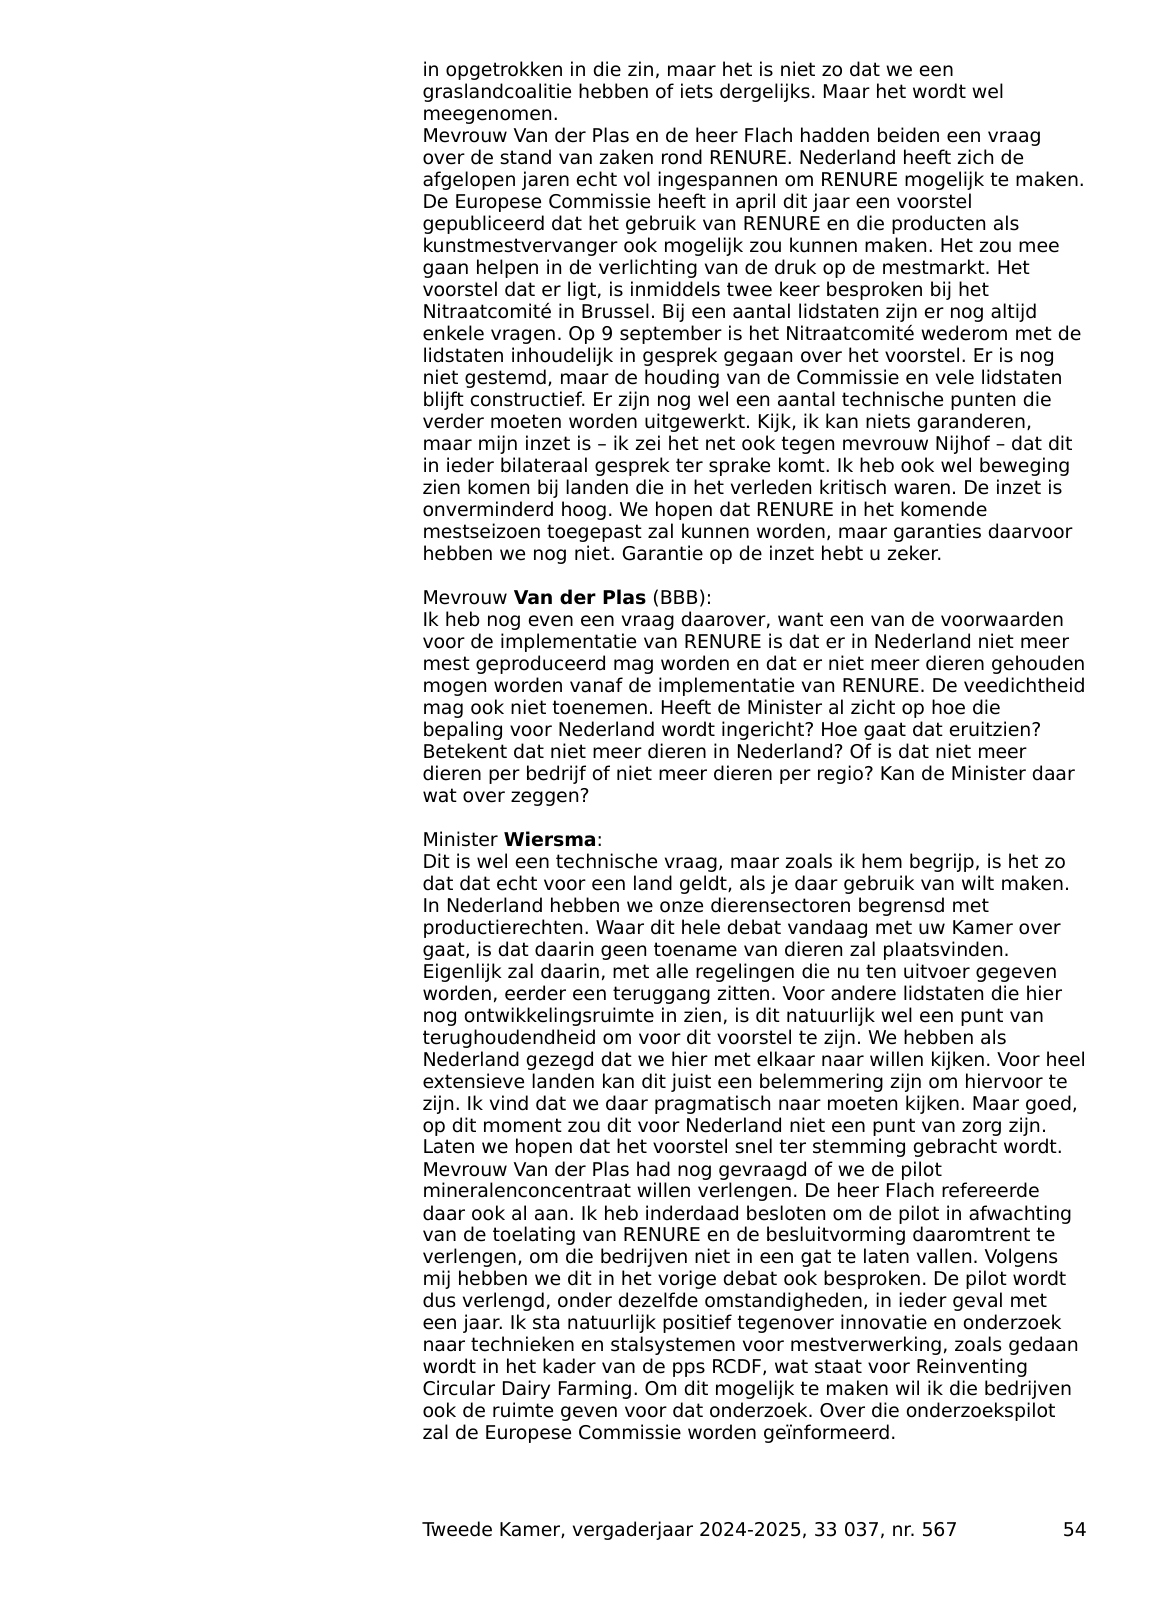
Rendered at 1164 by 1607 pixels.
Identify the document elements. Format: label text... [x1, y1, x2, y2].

text Ik heb nog even een vraag daarover, want een van de voorwaarden voor de implementatie van RENURE is dat er in Nederland niet meer mest geproduceerd mag worden en dat er niet meer dieren gehouden mogen worden vanaf de implementatie van RENURE. De veedichtheid mag ook niet toenemen. Heeft de Minister al zicht op hoe die bepaling voor Nederland wordt ingericht? Hoe gaat dat eruitzien? Betekent dat niet meer dieren in Nederland? Of is dat niet meer dieren per bedrijf of niet meer dieren per regio? Kan de Minister daar wat over zeggen? [422, 609, 1087, 807]
text Mevrouw Van der Plas (BBB): [422, 587, 1087, 609]
text Minister Wiersma: [422, 829, 1087, 851]
text Mevrouw Van der Plas had nog gevraagd of we de pilot mineralenconcentraat willen verlengen. De heer Flach refereerde daar ook al aan. Ik heb inderdaad besloten om de pilot in afwachting van de toelating van RENURE en de besluitvorming daaromtrent te verlengen, om die bedrijven niet in een gat te laten vallen. Volgens mij hebben we dit in het vorige debat ook besproken. De pilot wordt dus verlengd, onder dezelfde omstandigheden, in ieder geval met een jaar. Ik sta natuurlijk positief tegenover innovatie en onderzoek naar technieken en stalsystemen voor mestverwerking, zoals gedaan wordt in het kader van de pps RCDF, wat staat voor Reinventing Circular Dairy Farming. Om dit mogelijk te maken wil ik die bedrijven ook de ruimte geven voor dat onderzoek. Over die onderzoekspilot zal de Europese Commissie worden geïnformeerd. [422, 1158, 1087, 1444]
text Dit is wel een technische vraag, maar zoals ik hem begrijp, is het zo dat dat echt voor een land geldt, als je daar gebruik van wilt maken. In Nederland hebben we onze dierensectoren begrensd met productierechten. Waar dit hele debat vandaag met uw Kamer over gaat, is dat daarin geen toename van dieren zal plaatsvinden. Eigenlijk zal daarin, met alle regelingen die nu ten uitvoer gegeven worden, eerder een teruggang zitten. Voor andere lidstaten die hier nog ontwikkelingsruimte in zien, is dit natuurlijk wel een punt van terughoudendheid om voor dit voorstel te zijn. We hebben als Nederland gezegd dat we hier met elkaar naar willen kijken. Voor heel extensieve landen kan dit juist een belemmering zijn om hiervoor te zijn. Ik vind dat we daar pragmatisch naar moeten kijken. Maar goed, op dit moment zou dit voor Nederland niet een punt van zorg zijn. Laten we hopen dat het voorstel snel ter stemming gebracht wordt. [422, 851, 1087, 1158]
text Mevrouw Van der Plas en de heer Flach hadden beiden een vraag over de stand van zaken rond RENURE. Nederland heeft zich de afgelopen jaren echt vol ingespannen om RENURE mogelijk te maken. De Europese Commissie heeft in april dit jaar een voorstel gepubliceerd dat het gebruik van RENURE en die producten als kunstmestvervanger ook mogelijk zou kunnen maken. Het zou mee gaan helpen in de verlichting van de druk op de mestmarkt. Het voorstel dat er ligt, is inmiddels twee keer besproken bij het Nitraatcomité in Brussel. Bij een aantal lidstaten zijn er nog altijd enkele vragen. Op 9 september is het Nitraatcomité wederom met de lidstaten inhoudelijk in gesprek gegaan over het voorstel. Er is nog niet gestemd, maar de houding van de Commissie en vele lidstaten blijft constructief. Er zijn nog wel een aantal technische punten die verder moeten worden uitgewerkt. Kijk, ik kan niets garanderen, maar mijn inzet is – ik zei het net ook tegen mevrouw Nijhof – dat dit in ieder bilateraal gesprek ter sprake komt. Ik heb ook wel beweging zien komen bij landen die in het verleden kritisch waren. De inzet is onverminderd hoog. We hopen dat RENURE in het komende mestseizoen toegepast zal kunnen worden, maar garanties daarvoor hebben we nog niet. Garantie op de inzet hebt u zeker. [422, 125, 1087, 564]
text in opgetrokken in die zin, maar het is niet zo dat we een graslandcoalitie hebben of iets dergelijks. Maar het wordt wel meegenomen. [422, 59, 1087, 125]
